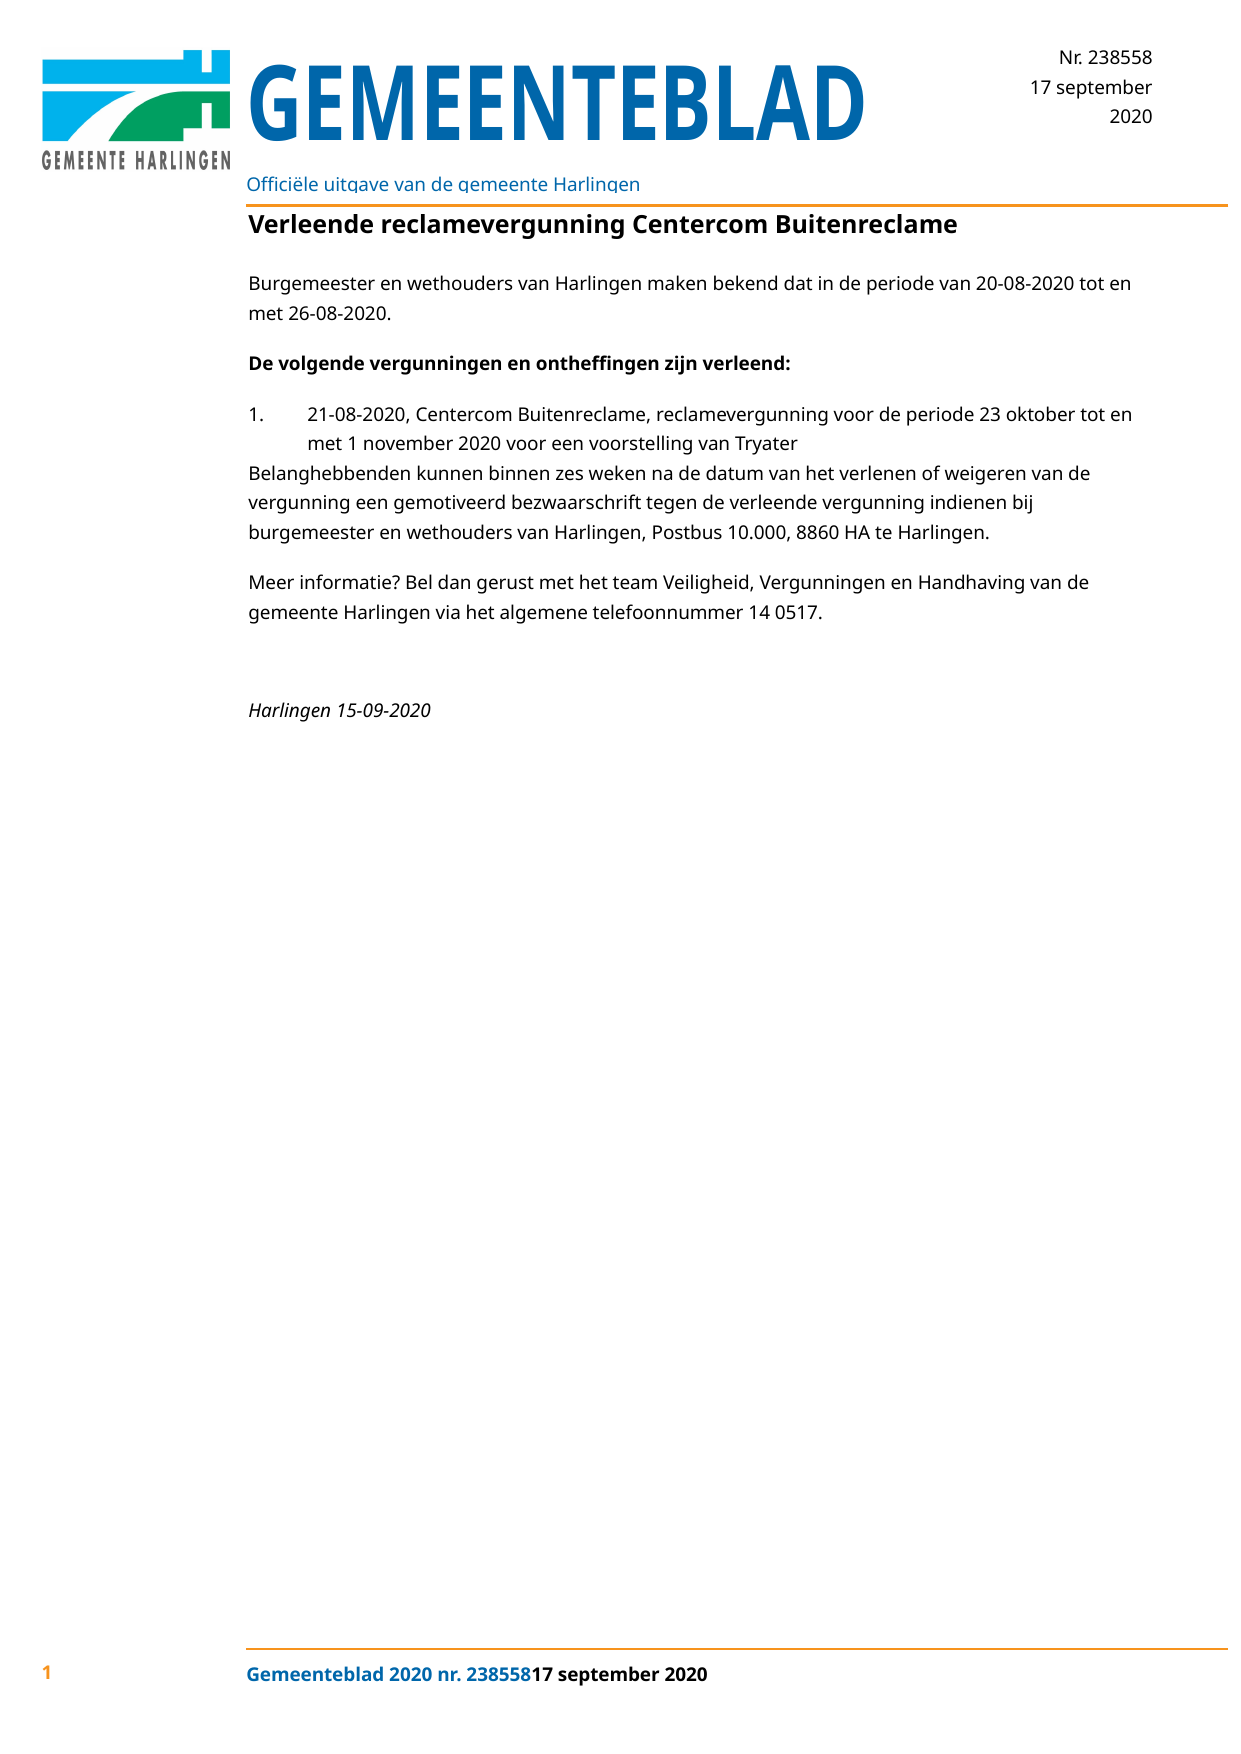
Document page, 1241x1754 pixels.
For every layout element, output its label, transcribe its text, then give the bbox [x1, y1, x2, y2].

list 21-08-2020, Centercom Buitenreclame, reclamevergunning voor de periode 23 oktober tot en met 1 november 2020 voor een voorstelling van Tryater [248, 401, 1152, 456]
text Harlingen 15-09-2020 [248, 697, 1152, 723]
text Verleende reclamevergunning Centercom Buitenreclame [248, 207, 1152, 241]
picture [41, 47, 231, 172]
text Belanghebbenden kunnen binnen zes weken na de datum van het verlenen of weigeren van de vergunning een gemotiveerd bezwaarschrift tegen de verleende vergunning indienen bij burgemeester en wethouders van Harlingen, Postbus 10.000, 8860 HA te Harlingen. [248, 460, 1152, 545]
text De volgende vergunningen en ontheffingen zijn verleend: [248, 350, 1152, 376]
text Burgemeester en wethouders van Harlingen maken bekend dat in de periode van 20-08-2020 tot en met 26-08-2020. [248, 270, 1152, 326]
text Meer informatie? Bel dan gerust met het team Veiligheid, Vergunningen en Handhaving van de gemeente Harlingen via het algemene telefoonnummer 14 0517. [248, 569, 1152, 625]
